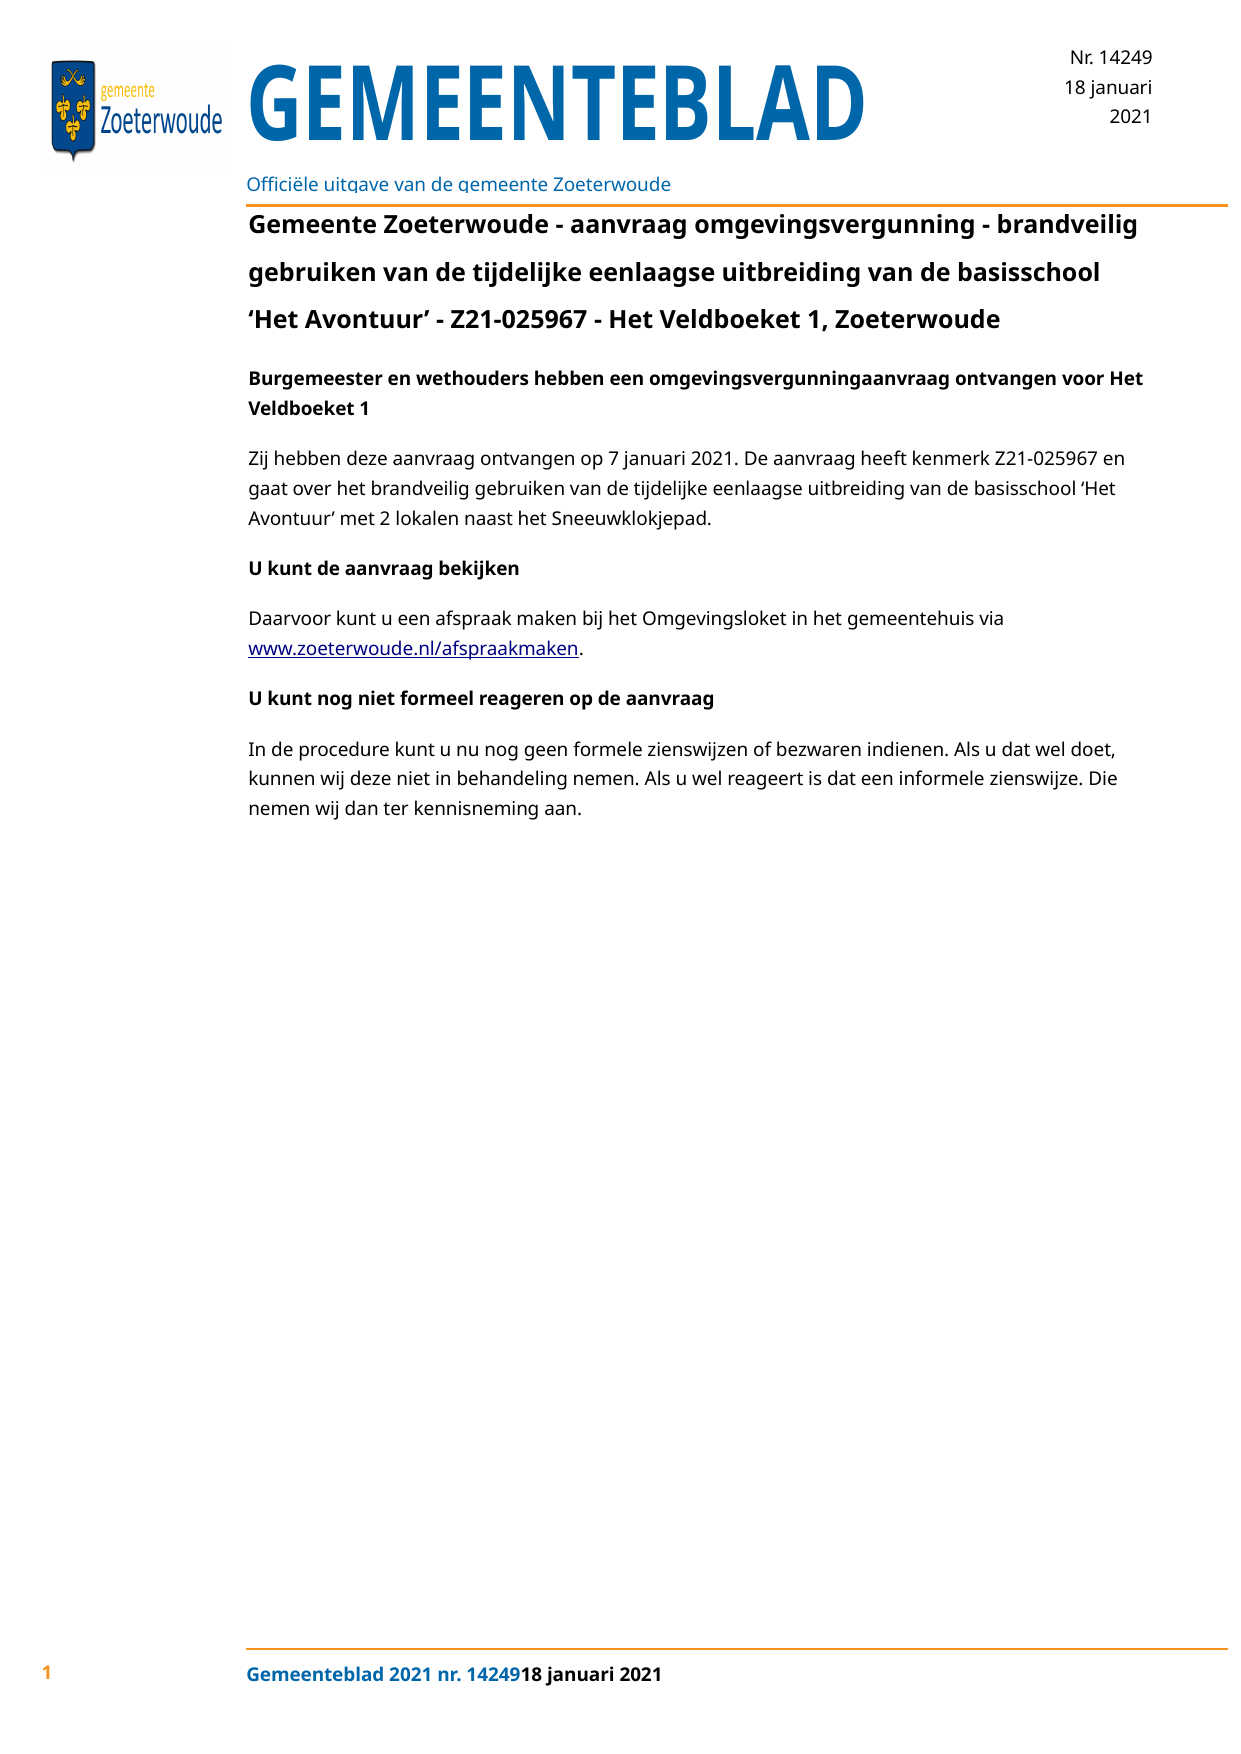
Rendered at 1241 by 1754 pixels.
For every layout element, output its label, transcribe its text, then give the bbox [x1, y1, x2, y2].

text Daarvoor kunt u een afspraak maken bij het Omgevingsloket in het gemeentehuis via www.zoeterwoude.nl/afspraakmaken. [248, 606, 1152, 661]
text Burgemeester en wethouders hebben een omgevingsvergunningaanvraag ontvangen voor Het Veldboeket 1 [248, 366, 1152, 421]
text U kunt nog niet formeel reageren op de aanvraag [248, 686, 1152, 711]
text Zij hebben deze aanvraag ontvangen op 7 januari 2021. De aanvraag heeft kenmerk Z21-025967 en gaat over het brandveilig gebruiken van de tijdelijke eenlaagse uitbreiding van de basisschool ‘Het Avontuur’ met 2 lokalen naast het Sneeuwklokjepad. [248, 446, 1152, 530]
text Gemeente Zoeterwoude - aanvraag omgevingsvergunning - brandveilig gebruiken van de tijdelijke eenlaagse uitbreiding van de basisschool ‘Het Avontuur’ - Z21-025967 - Het Veldboeket 1, Zoeterwoude [248, 207, 1152, 336]
picture [41, 47, 231, 172]
text In de procedure kunt u nu nog geen formele zienswijzen of bezwaren indienen. Als u dat wel doet, kunnen wij deze niet in behandeling nemen. Als u wel reageert is dat een informele zienswijze. Die nemen wij dan ter kennisneming aan. [248, 736, 1152, 821]
text U kunt de aanvraag bekijken [248, 555, 1152, 581]
